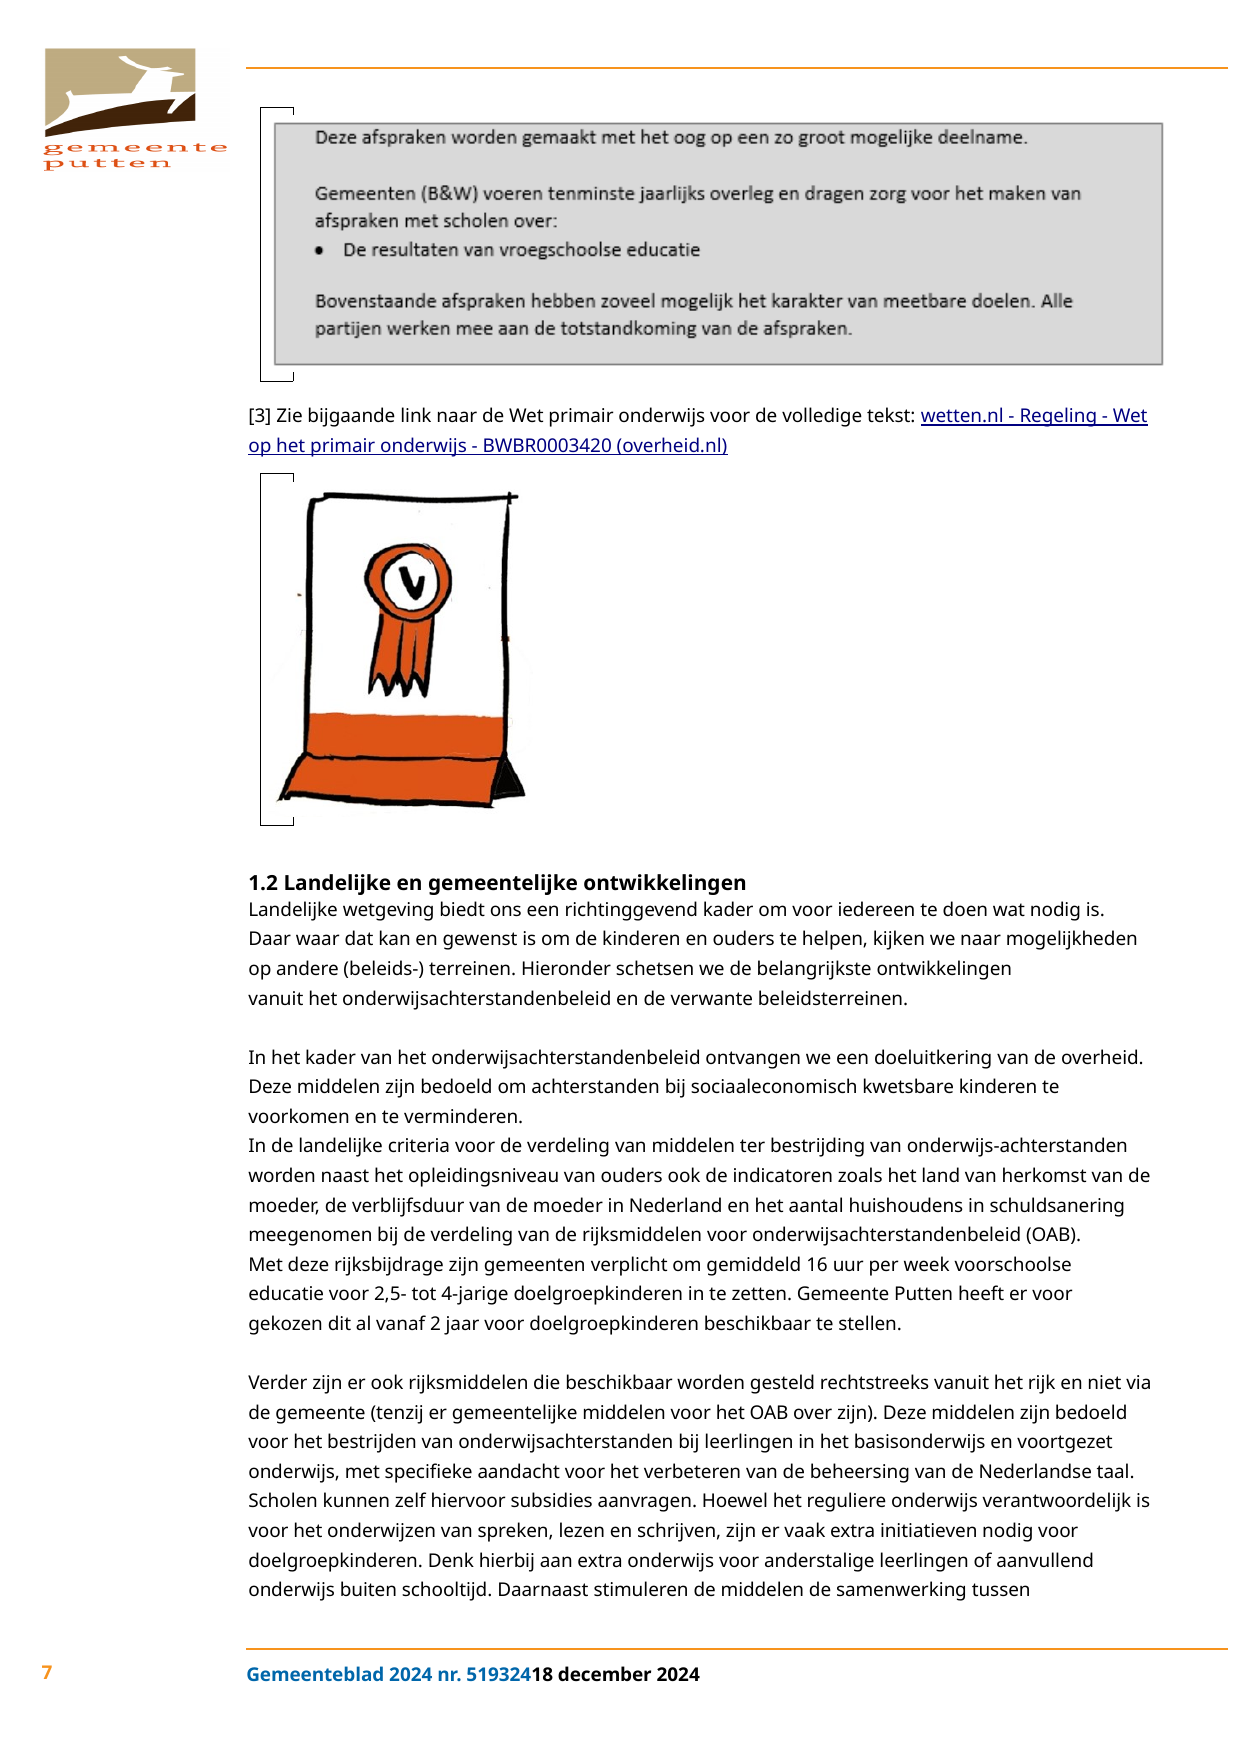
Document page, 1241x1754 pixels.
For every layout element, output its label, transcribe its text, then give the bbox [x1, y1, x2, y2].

picture [268, 115, 1173, 372]
text Met deze rijksbijdrage zijn gemeenten verplicht om gemiddeld 16 uur per week voorschoolse educatie voor 2,5- tot 4-jarige doelgroepkinderen in te zetten. Gemeente Putten heeft er voor gekozen dit al vanaf 2 jaar voor doelgroepkinderen beschikbaar te stellen. [248, 1251, 1152, 1336]
text In het kader van het onderwijsachterstandenbeleid ontvangen we een doeluitkering van de overheid. Deze middelen zijn bedoeld om achterstanden bij sociaaleconomisch kwetsbare kinderen te voorkomen en te verminderen. [248, 1044, 1152, 1129]
text Daar waar dat kan en gewenst is om de kinderen en ouders te helpen, kijken we naar mogelijkheden [248, 926, 1152, 951]
text [3] Zie bijgaande link naar de Wet primair onderwijs voor de volledige tekst: wetten.nl - Regeling - Wet op het primair onderwijs - BWBR0003420 (overheid.nl) [248, 402, 1152, 457]
text vanuit het onderwijsachterstandenbeleid en de verwante beleidsterreinen. [248, 985, 1152, 1011]
text op andere (beleids-) terreinen. Hieronder schetsen we de belangrijkste ontwikkelingen [248, 955, 1152, 981]
picture [268, 482, 535, 817]
text Verder zijn er ook rijksmiddelen die beschikbaar worden gesteld rechtstreeks vanuit het rijk en niet via de gemeente (tenzij er gemeentelijke middelen voor het OAB over zijn). Deze middelen zijn bedoeld voor het bestrijden van onderwijsachterstanden bij leerlingen in het basisonderwijs en voortgezet onderwijs, met specifieke aandacht voor het verbeteren van de beheersing van de Nederlandse taal. Scholen kunnen zelf hiervoor subsidies aanvragen. Hoewel het reguliere onderwijs verantwoordelijk is voor het onderwijzen van spreken, lezen en schrijven, zijn er vaak extra initiatieven nodig voor doelgroepkinderen. Denk hierbij aan extra onderwijs voor anderstalige leerlingen of aanvullend onderwijs buiten schooltijd. Daarnaast stimuleren de middelen de samenwerking tussen [248, 1369, 1152, 1602]
picture [41, 47, 231, 172]
text 1.2 Landelijke en gemeentelijke ontwikkelingen [248, 868, 1152, 896]
text Landelijke wetgeving biedt ons een richtinggevend kader om voor iedereen te doen wat nodig is. [248, 896, 1152, 922]
text In de landelijke criteria voor de verdeling van middelen ter bestrijding van onderwijs-achterstanden worden naast het opleidingsniveau van ouders ook de indicatoren zoals het land van herkomst van de moeder, de verblijfsduur van de moeder in Nederland en het aantal huishoudens in schuldsanering meegenomen bij de verdeling van de rijksmiddelen voor onderwijsachterstandenbeleid (OAB). [248, 1133, 1152, 1247]
